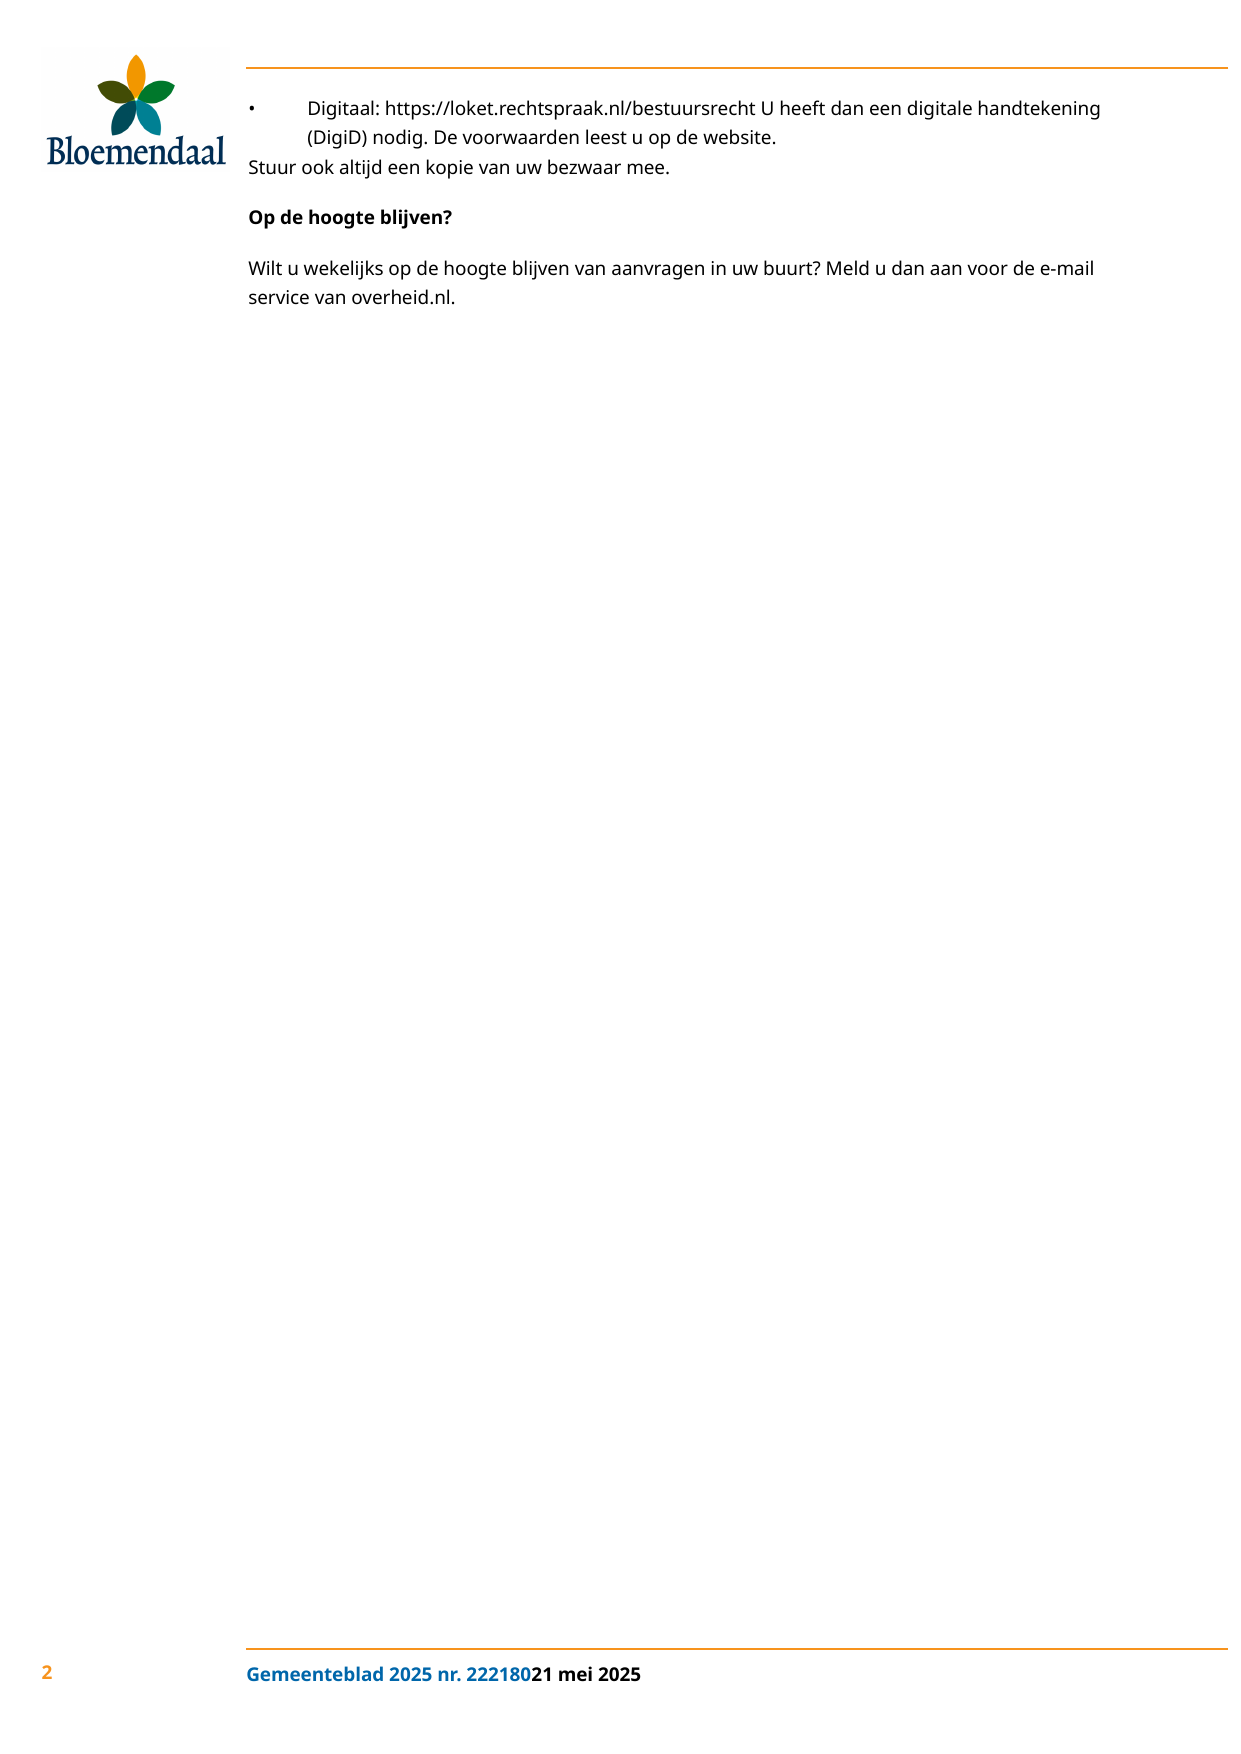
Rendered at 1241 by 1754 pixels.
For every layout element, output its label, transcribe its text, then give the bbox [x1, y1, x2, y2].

picture [41, 47, 231, 172]
text Op de hoogte blijven? [248, 204, 1152, 230]
list Digitaal: https://loket.rechtspraak.nl/bestuursrecht U heeft dan een digitale handtekening (DigiD) nodig. De voorwaarden leest u op de website. [248, 95, 1152, 150]
text Stuur ook altijd een kopie van uw bezwaar mee. [248, 154, 1152, 180]
text Wilt u wekelijks op de hoogte blijven van aanvragen in uw buurt? Meld u dan aan voor de e-mail service van overheid.nl. [248, 255, 1152, 310]
